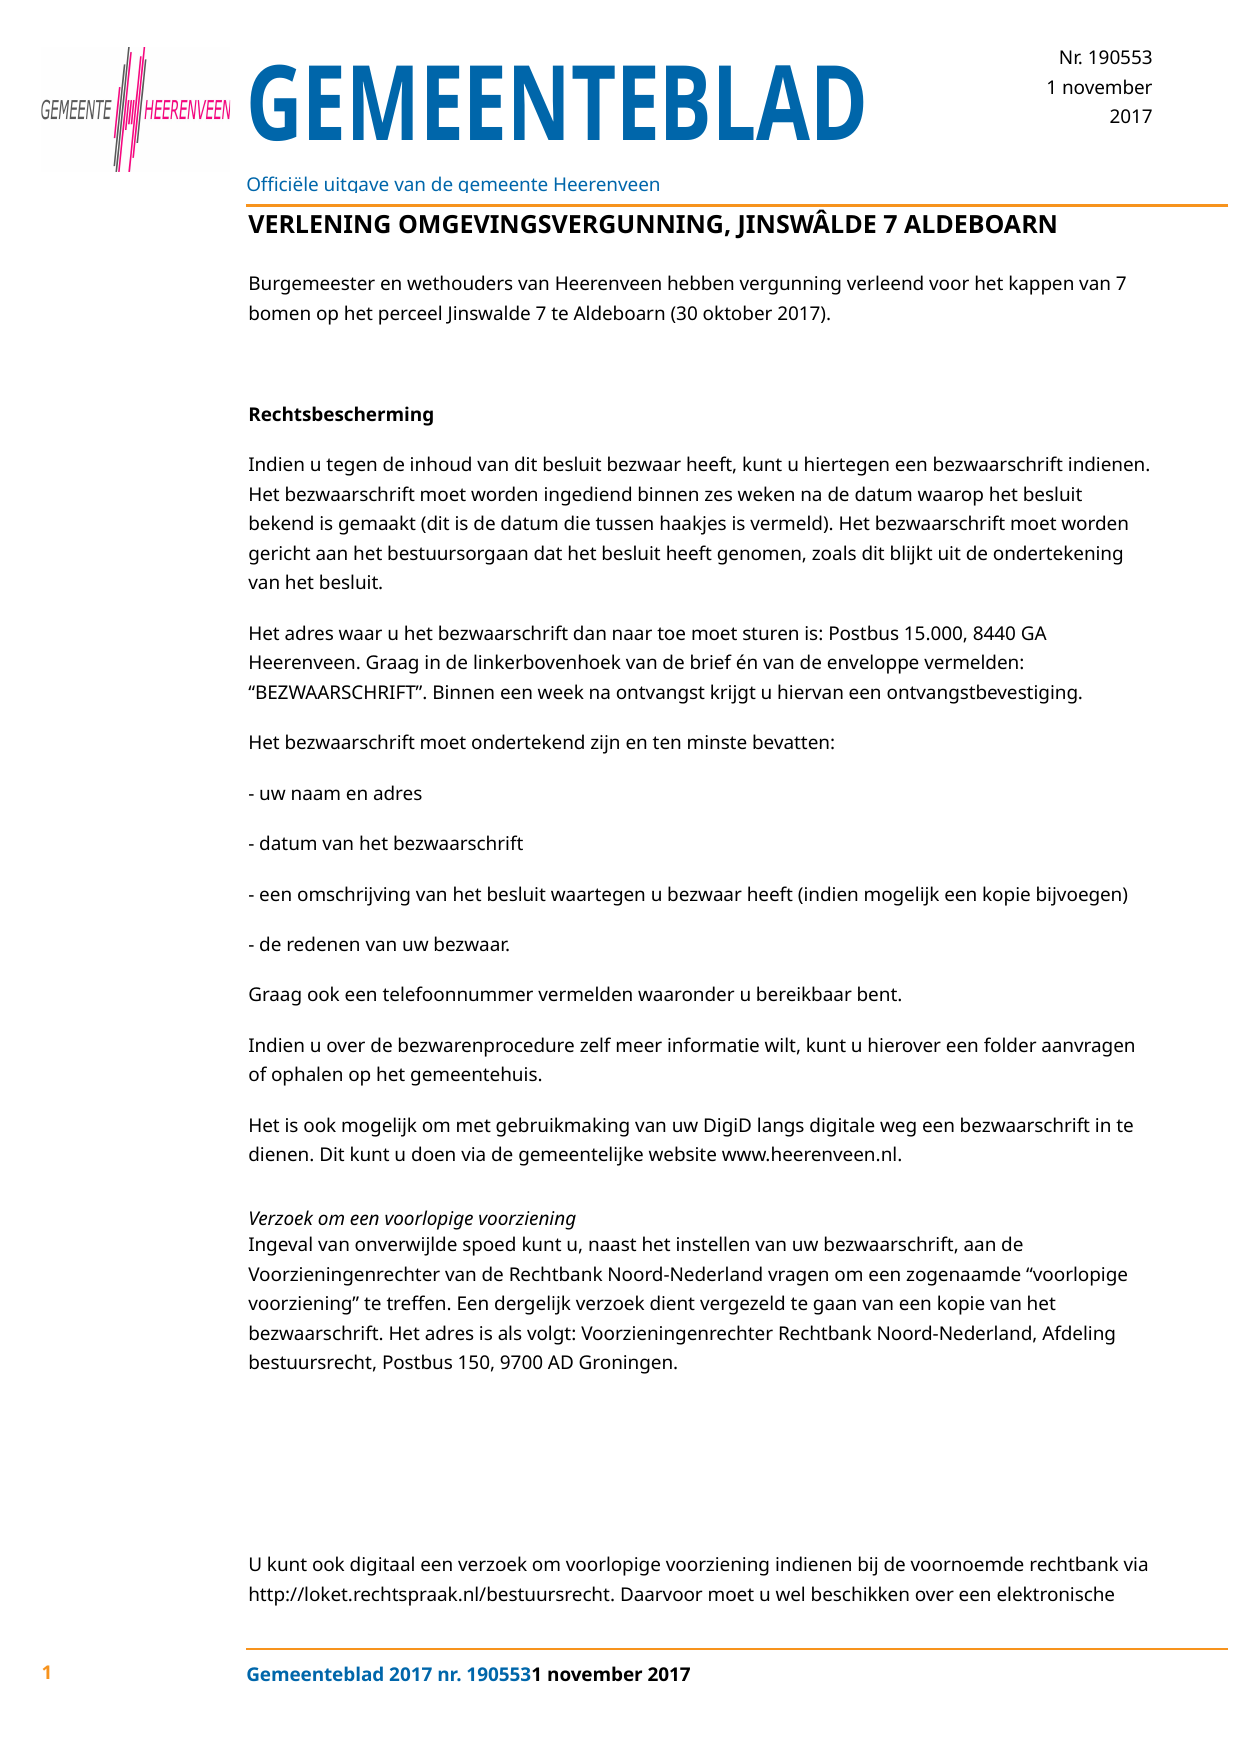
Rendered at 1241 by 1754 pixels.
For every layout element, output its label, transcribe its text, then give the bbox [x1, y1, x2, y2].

text U kunt ook digitaal een verzoek om voorlopige voorziening indienen bij de voornoemde rechtbank via http://loket.rechtspraak.nl/bestuursrecht. Daarvoor moet u wel beschikken over een elektronische [248, 1551, 1152, 1607]
text - uw naam en adres [248, 780, 1152, 806]
text - datum van het bezwaarschrift [248, 830, 1152, 856]
picture [41, 47, 231, 172]
text Rechtsbescherming [248, 401, 1152, 426]
text Burgemeester en wethouders van Heerenveen hebben vergunning verleend voor het kappen van 7 bomen op het perceel Jinswalde 7 te Aldeboarn (30 oktober 2017). [248, 270, 1152, 326]
text Het bezwaarschrift moet ondertekend zijn en ten minste bevatten: [248, 729, 1152, 755]
text VERLENING OMGEVINGSVERGUNNING, JINSWÂLDE 7 ALDEBOARN [248, 207, 1152, 241]
text Het adres waar u het bezwaarschrift dan naar toe moet sturen is: Postbus 15.000, 8440 GA Heerenveen. Graag in de linkerbovenhoek van de brief én van de enveloppe vermelden: “BEZWAARSCHRIFT”. Binnen een week na ontvangst krijgt u hiervan een ontvangstbevestiging. [248, 620, 1152, 705]
text Graag ook een telefoonnummer vermelden waaronder u bereikbaar bent. [248, 982, 1152, 1007]
text Indien u over de bezwarenprocedure zelf meer informatie wilt, kunt u hierover een folder aanvragen of ophalen op het gemeentehuis. [248, 1032, 1152, 1087]
text Het is ook mogelijk om met gebruikmaking van uw DigiD langs digitale weg een bezwaarschrift in te dienen. Dit kunt u doen via de gemeentelijke website www.heerenveen.nl. [248, 1112, 1152, 1167]
text Ingeval van onverwijlde spoed kunt u, naast het instellen van uw bezwaarschrift, aan de Voorzieningenrechter van de Rechtbank Noord-Nederland vragen om een zogenaamde “voorlopige voorziening” te treffen. Een dergelijk verzoek dient vergezeld te gaan van een kopie van het bezwaarschrift. Het adres is als volgt: Voorzieningenrechter Rechtbank Noord-Nederland, Afdeling bestuursrecht, Postbus 150, 9700 AD Groningen. [248, 1231, 1152, 1375]
text Verzoek om een voorlopige voorziening [248, 1206, 1152, 1231]
text - de redenen van uw bezwaar. [248, 931, 1152, 957]
text Indien u tegen de inhoud van dit besluit bezwaar heeft, kunt u hiertegen een bezwaarschrift indienen. Het bezwaarschrift moet worden ingediend binnen zes weken na de datum waarop het besluit bekend is gemaakt (dit is de datum die tussen haakjes is vermeld). Het bezwaarschrift moet worden gericht aan het bestuursorgaan dat het besluit heeft genomen, zoals dit blijkt uit de ondertekening van het besluit. [248, 451, 1152, 595]
text - een omschrijving van het besluit waartegen u bezwaar heeft (indien mogelijk een kopie bijvoegen) [248, 881, 1152, 906]
